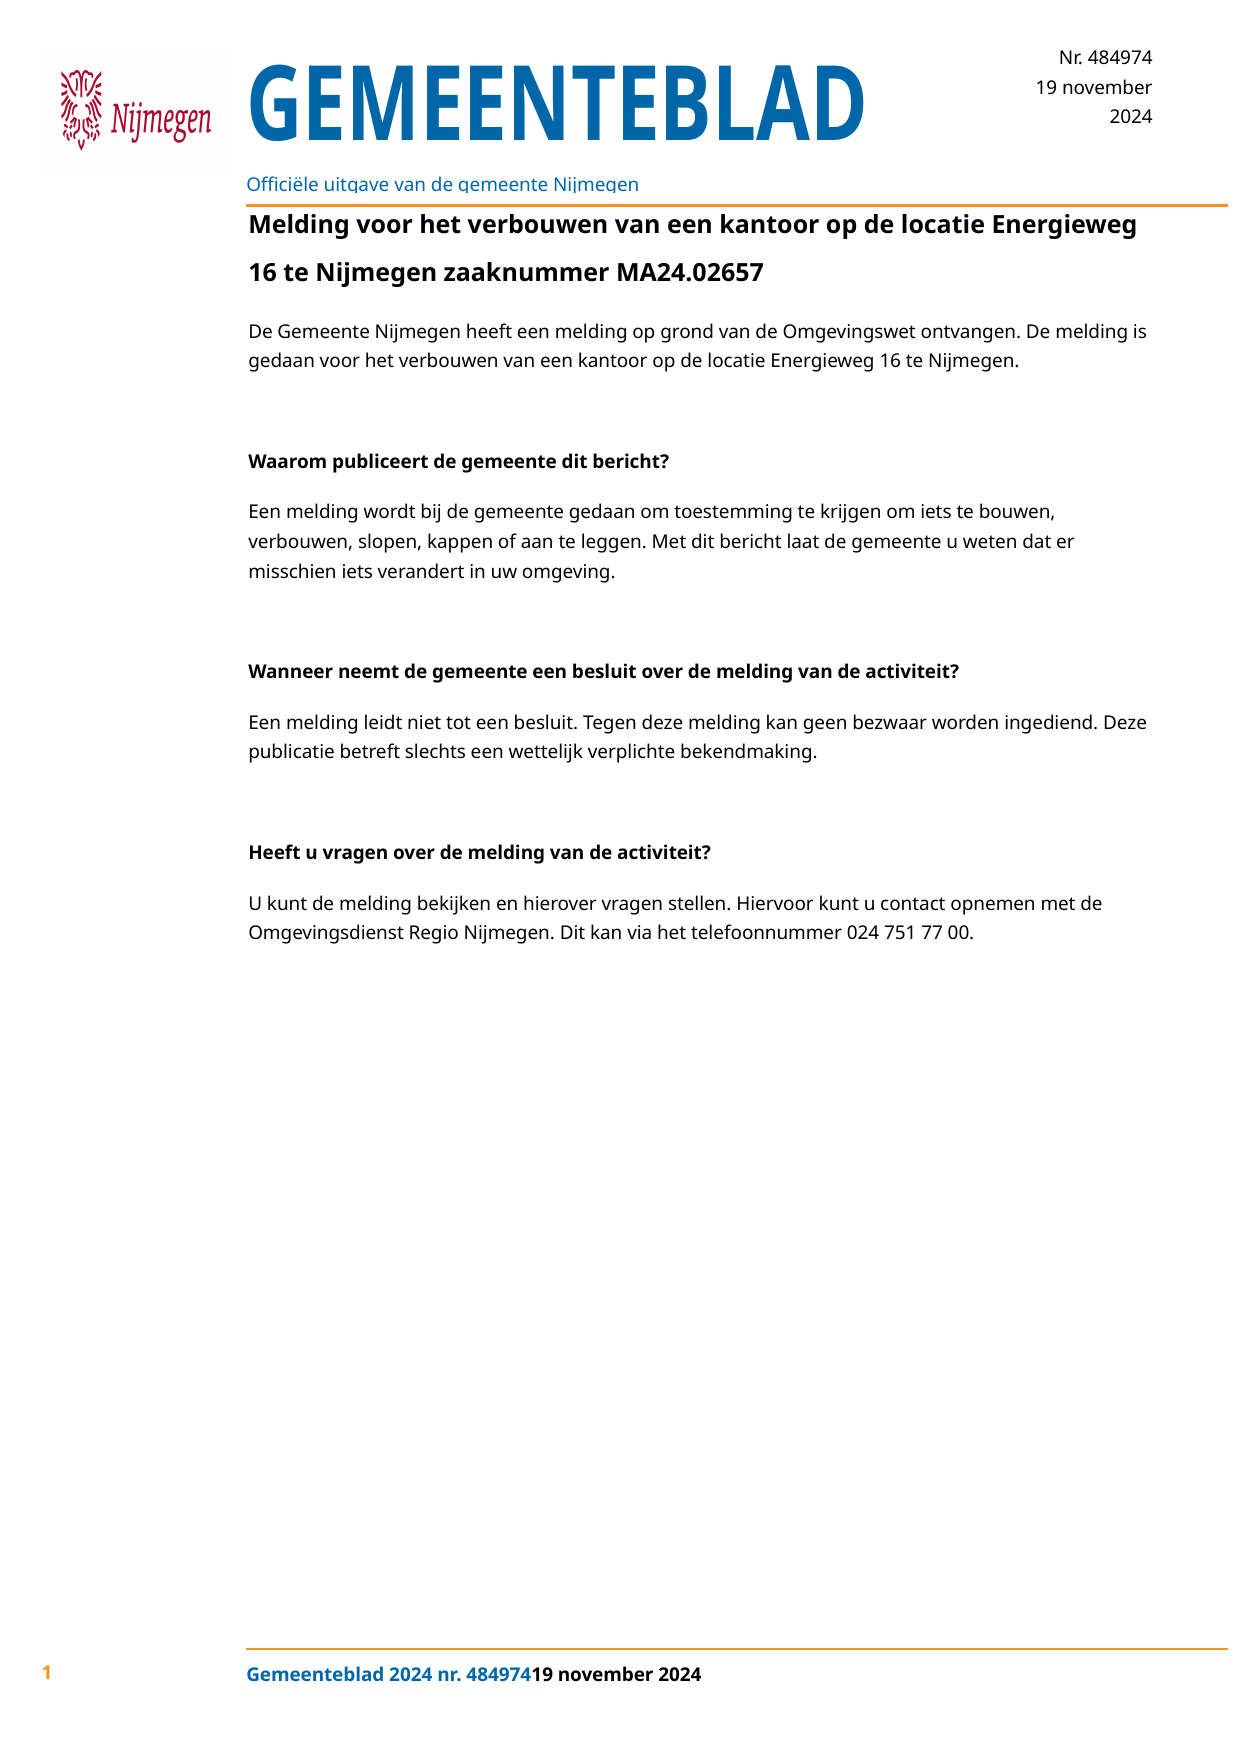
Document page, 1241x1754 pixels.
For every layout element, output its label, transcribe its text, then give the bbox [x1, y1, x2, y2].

text Melding voor het verbouwen van een kantoor op de locatie Energieweg 16 te Nijmegen zaaknummer MA24.02657 [248, 207, 1152, 288]
picture [41, 47, 231, 172]
text Een melding wordt bij de gemeente gedaan om toestemming te krijgen om iets te bouwen, verbouwen, slopen, kappen of aan te leggen. Met dit bericht laat de gemeente u weten dat er misschien iets verandert in uw omgeving. [248, 499, 1152, 584]
text U kunt de melding bekijken en hierover vragen stellen. Hiervoor kunt u contact opnemen met de Omgevingsdienst Regio Nijmegen. Dit kan via het telefoonnummer 024 751 77 00. [248, 890, 1152, 945]
text Wanneer neemt de gemeente een besluit over de melding van de activiteit? [248, 659, 1152, 684]
text Waarom publiceert de gemeente dit bericht? [248, 448, 1152, 474]
text Een melding leidt niet tot een besluit. Tegen deze melding kan geen bezwaar worden ingediend. Deze publicatie betreft slechts een wettelijk verplichte bekendmaking. [248, 709, 1152, 764]
text De Gemeente Nijmegen heeft een melding op grond van de Omgevingswet ontvangen. De melding is gedaan voor het verbouwen van een kantoor op de locatie Energieweg 16 te Nijmegen. [248, 318, 1152, 373]
text Heeft u vragen over de melding van de activiteit? [248, 839, 1152, 865]
